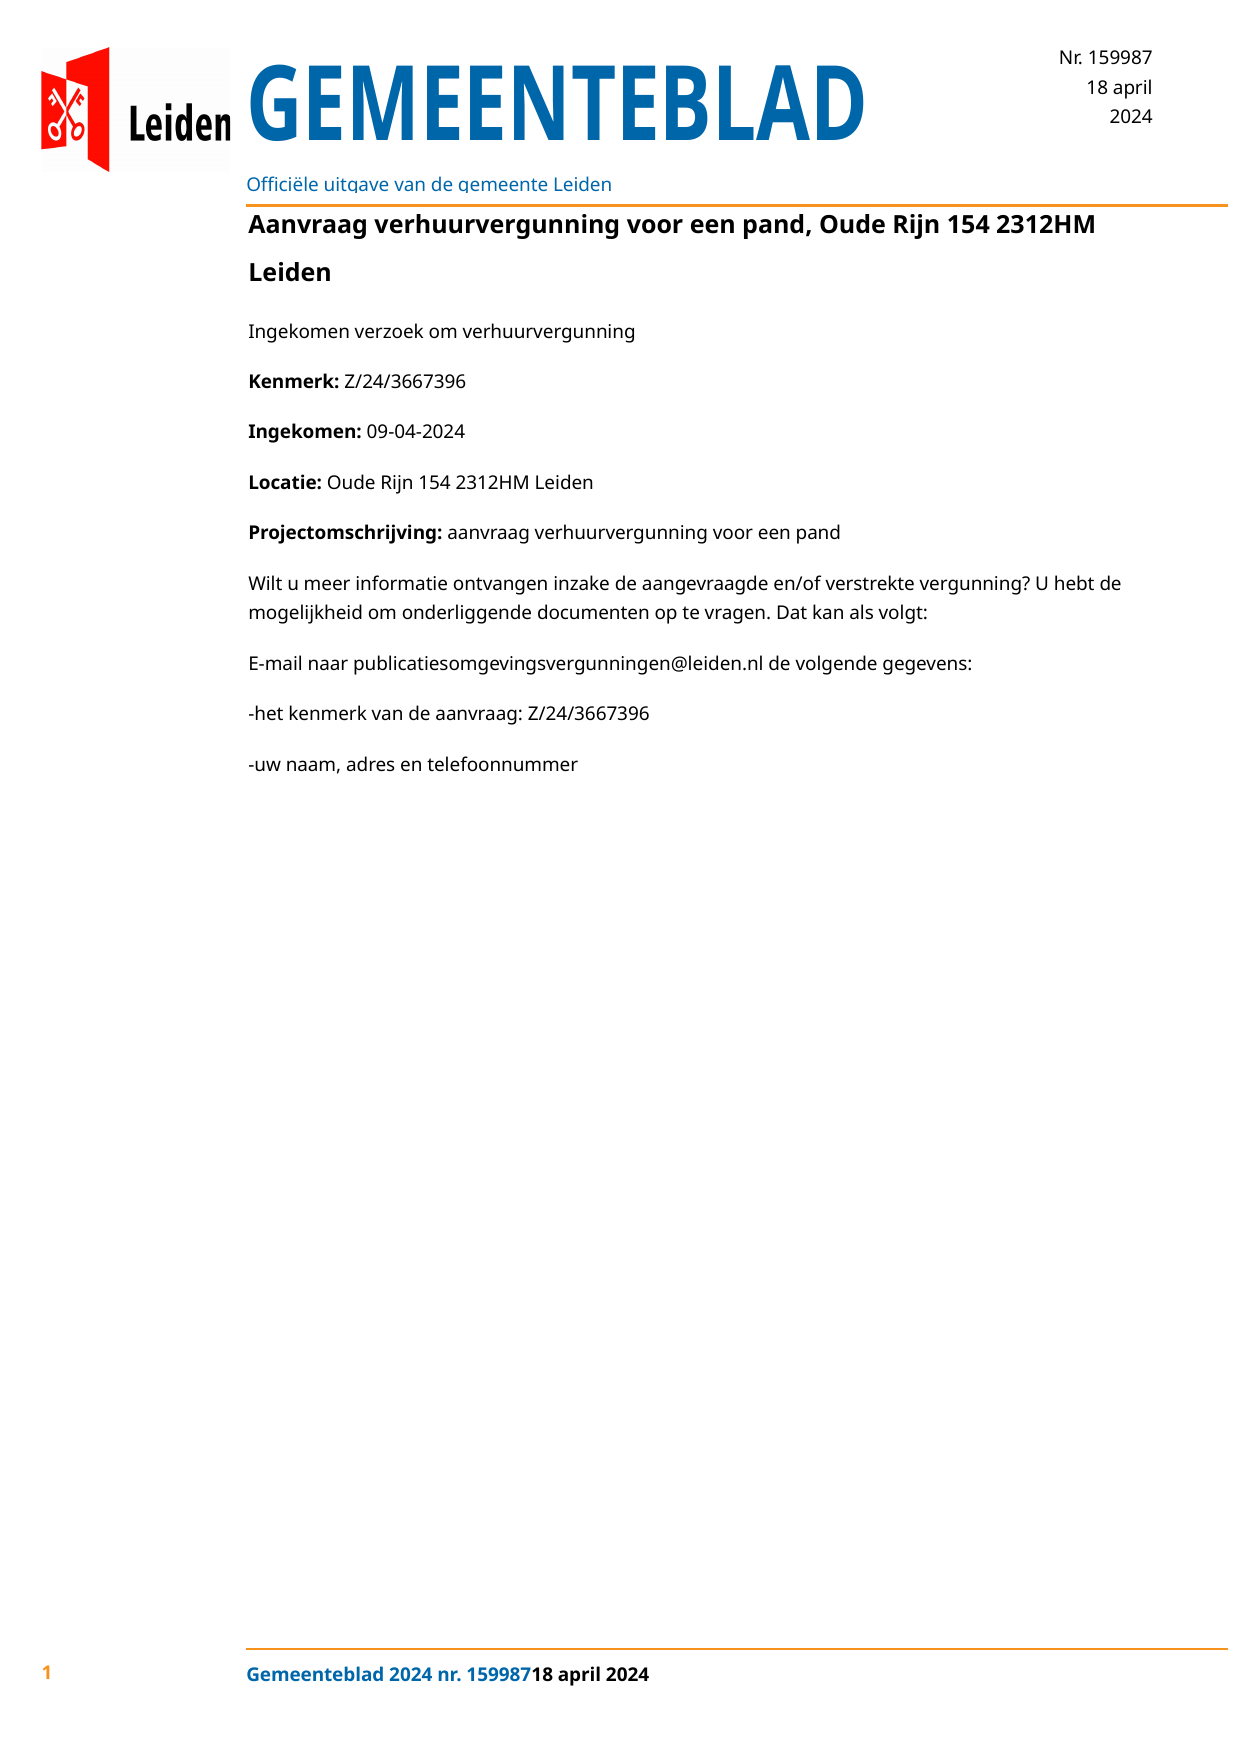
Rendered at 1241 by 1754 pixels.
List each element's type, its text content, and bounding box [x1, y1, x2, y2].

text Ingekomen: 09-04-2024 [248, 419, 1152, 444]
text Wilt u meer informatie ontvangen inzake de aangevraagde en/of verstrekte vergunning? U hebt de mogelijkheid om onderliggende documenten op te vragen. Dat kan als volgt: [248, 570, 1152, 625]
text Aanvraag verhuurvergunning voor een pand, Oude Rijn 154 2312HM Leiden [248, 207, 1152, 288]
text Locatie: Oude Rijn 154 2312HM Leiden [248, 469, 1152, 495]
text Kenmerk: Z/24/3667396 [248, 368, 1152, 394]
text Ingekomen verzoek om verhuurvergunning [248, 318, 1152, 344]
text -uw naam, adres en telefoonnummer [248, 751, 1152, 777]
picture [41, 47, 231, 172]
text Projectomschrijving: aanvraag verhuurvergunning voor een pand [248, 519, 1152, 545]
text -het kenmerk van de aanvraag: Z/24/3667396 [248, 700, 1152, 726]
text E-mail naar publicatiesomgevingsvergunningen@leiden.nl de volgende gegevens: [248, 650, 1152, 676]
